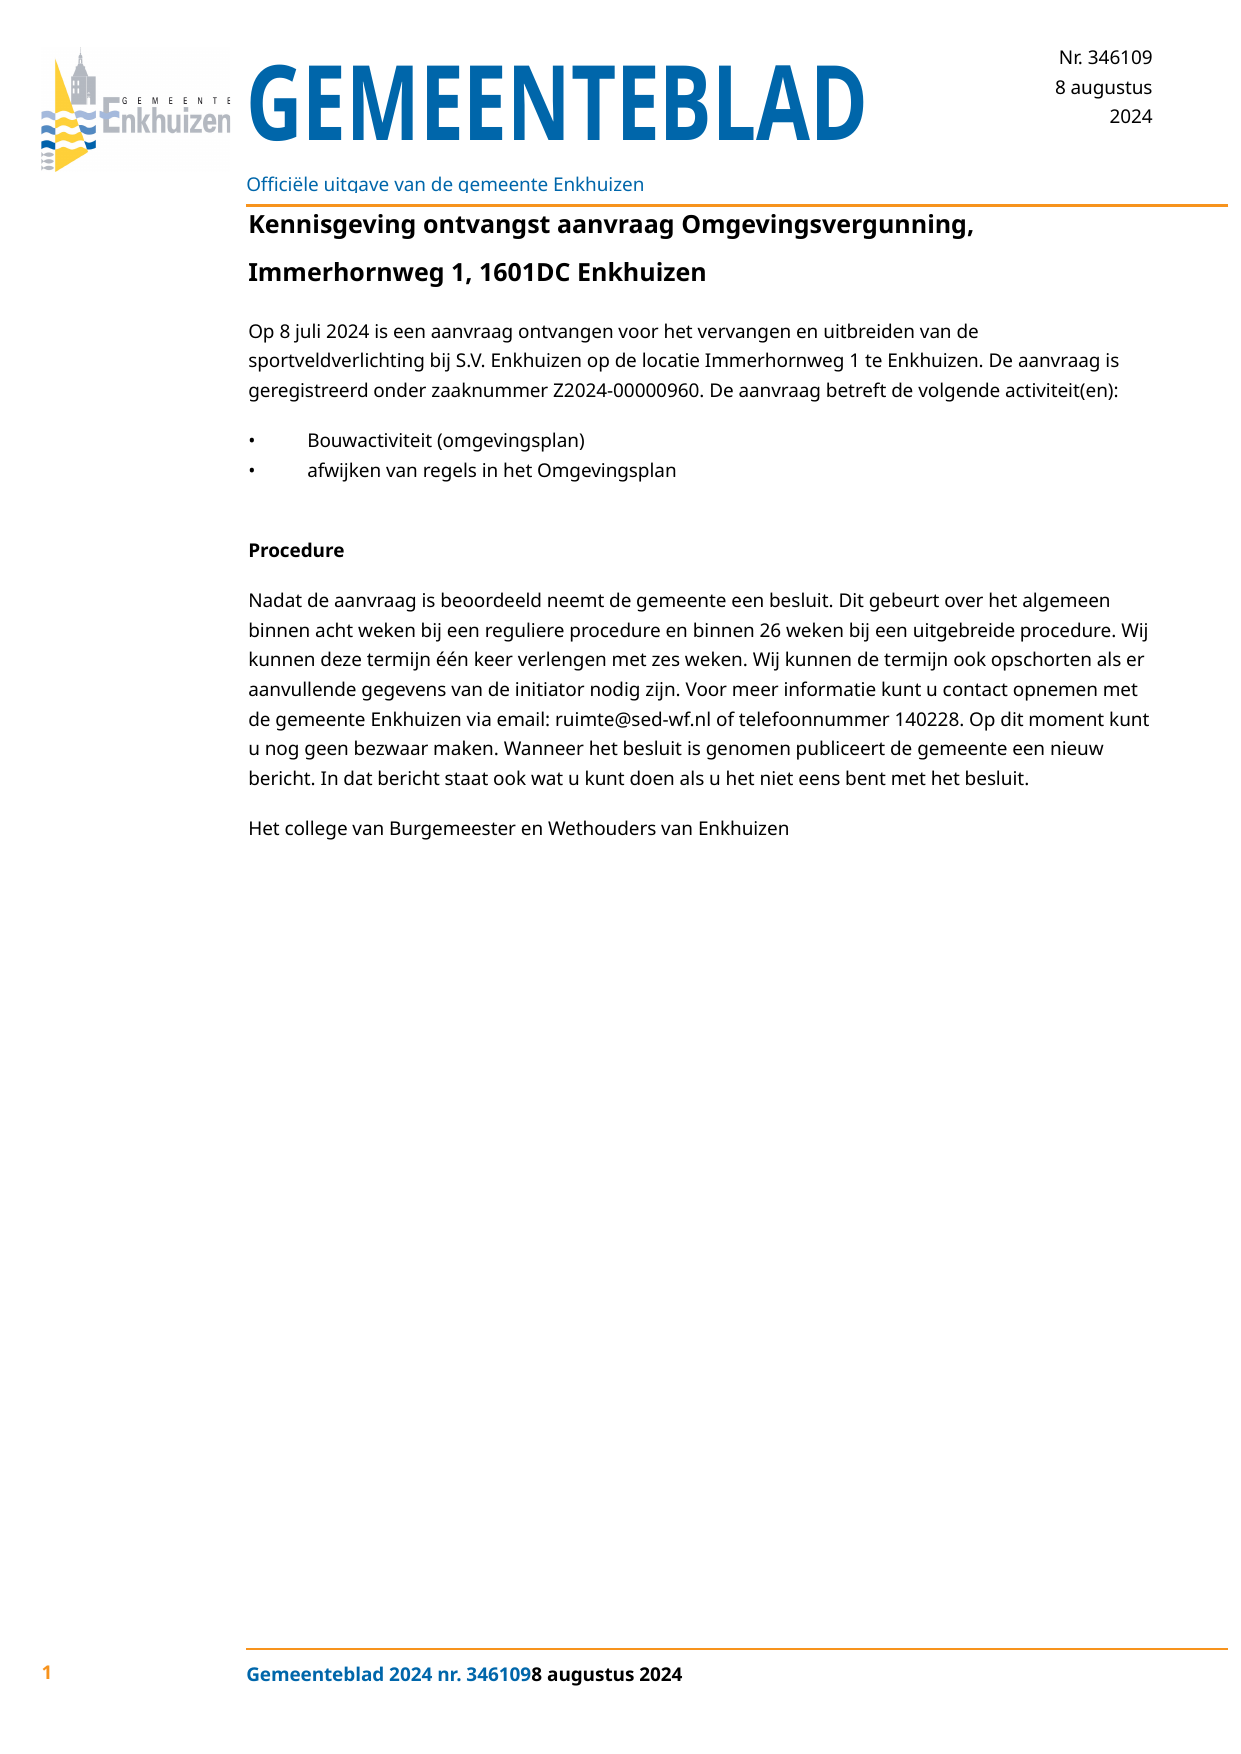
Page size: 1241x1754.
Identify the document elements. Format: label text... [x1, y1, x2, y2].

list afwijken van regels in het Omgevingsplan [248, 457, 1152, 483]
text Procedure [248, 537, 1152, 563]
text Op 8 juli 2024 is een aanvraag ontvangen voor het vervangen en uitbreiden van de sportveldverlichting bij S.V. Enkhuizen op de locatie Immerhornweg 1 te Enkhuizen. De aanvraag is geregistreerd onder zaaknummer Z2024-00000960. De aanvraag betreft de volgende activiteit(en): [248, 318, 1152, 403]
text Kennisgeving ontvangst aanvraag Omgevingsvergunning, Immerhornweg 1, 1601DC Enkhuizen [248, 207, 1152, 288]
text Het college van Burgemeester en Wethouders van Enkhuizen [248, 815, 1152, 841]
text Nadat de aanvraag is beoordeeld neemt de gemeente een besluit. Dit gebeurt over het algemeen binnen acht weken bij een reguliere procedure en binnen 26 weken bij een uitgebreide procedure. Wij kunnen deze termijn één keer verlengen met zes weken. Wij kunnen de termijn ook opschorten als er aanvullende gegevens van de initiator nodig zijn. Voor meer informatie kunt u contact opnemen met de gemeente Enkhuizen via email: ruimte@sed-wf.nl of telefoonnummer 140228. Op dit moment kunt u nog geen bezwaar maken. Wanneer het besluit is genomen publiceert de gemeente een nieuw bericht. In dat bericht staat ook wat u kunt doen als u het niet eens bent met het besluit. [248, 587, 1152, 791]
picture [41, 47, 231, 172]
list Bouwactiviteit (omgevingsplan) [248, 427, 1152, 453]
